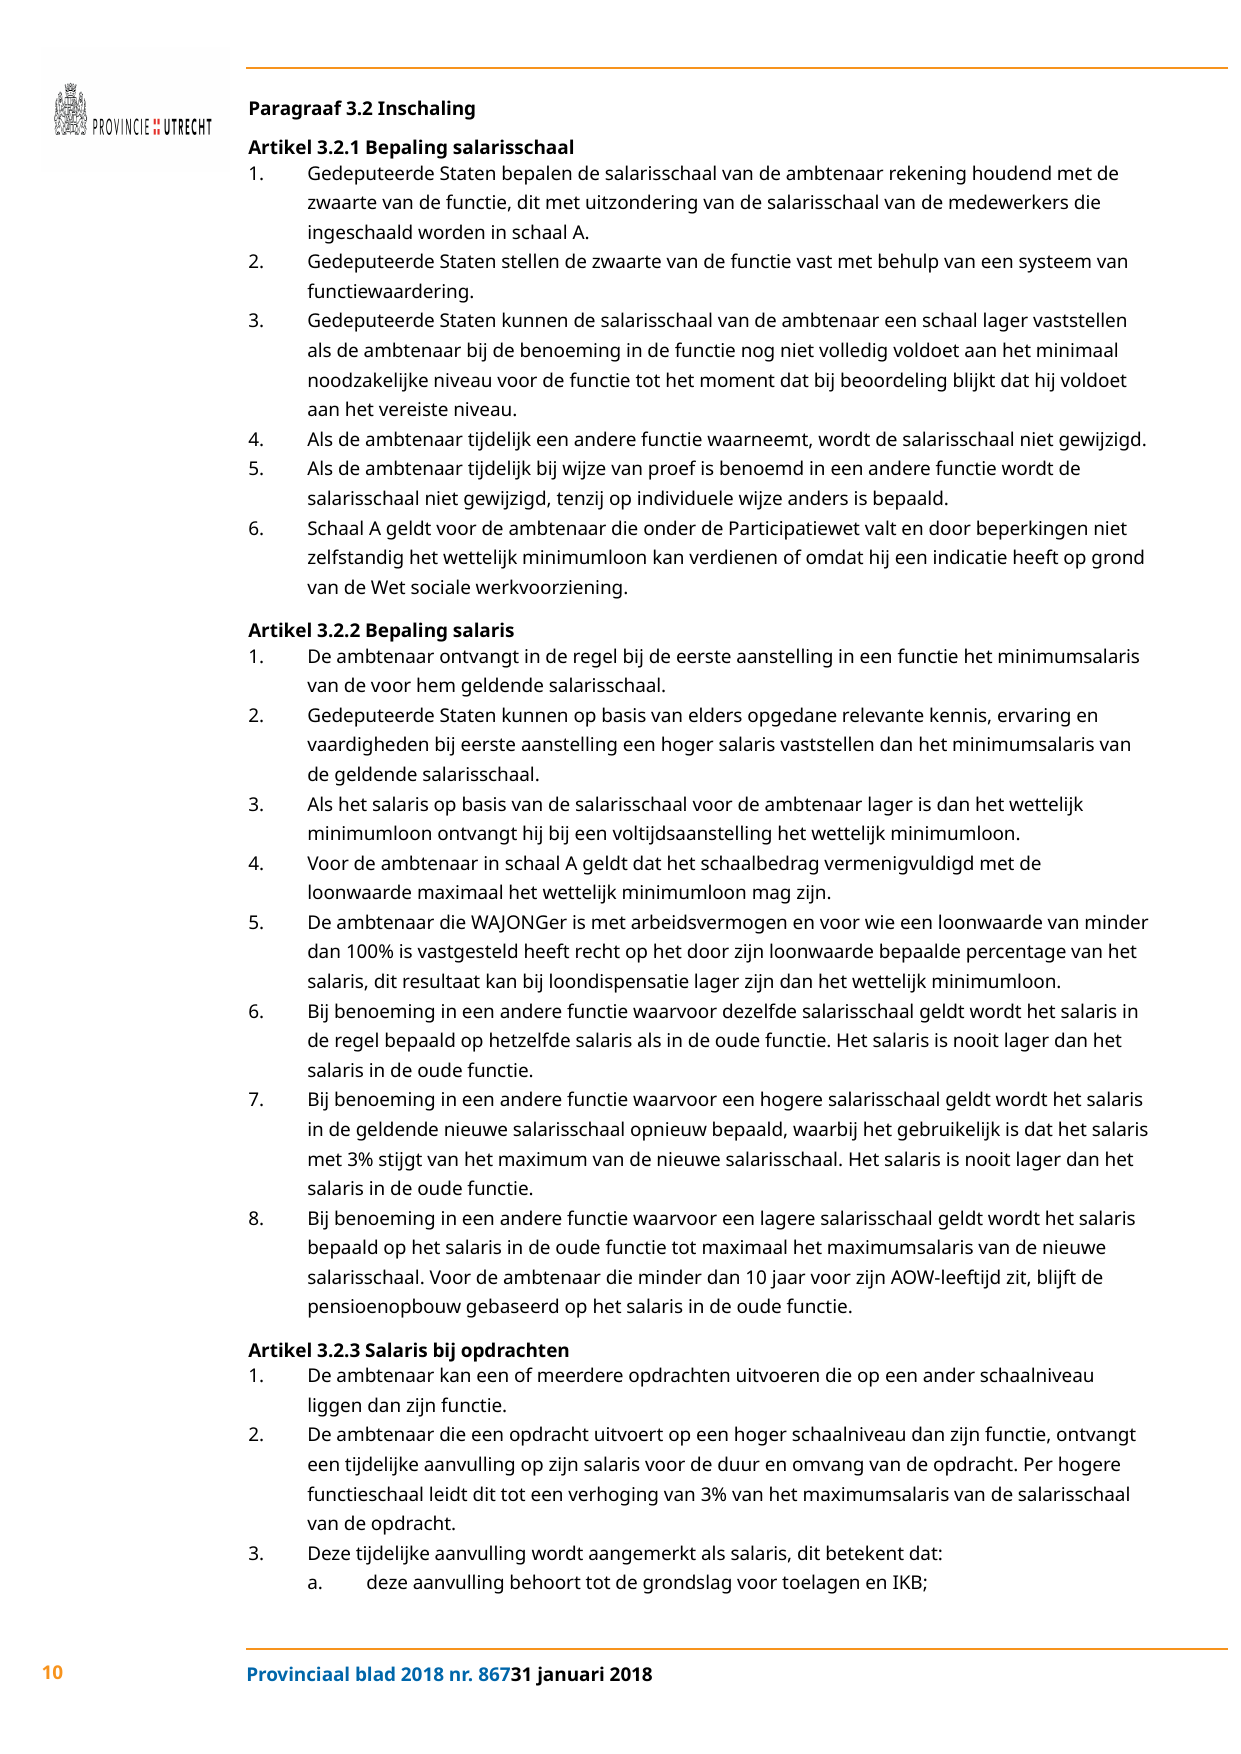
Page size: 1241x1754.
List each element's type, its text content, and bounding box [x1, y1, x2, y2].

list Bij benoeming in een andere functie waarvoor een lagere salarisschaal geldt wordt het salaris bepaald op het salaris in de oude functie tot maximaal het maximumsalaris van de nieuwe salarisschaal. Voor de ambtenaar die minder dan 10 jaar voor zijn AOW-leeftijd zit, blijft de pensioenopbouw gebaseerd op het salaris in de oude functie. [248, 1205, 1152, 1319]
list Als het salaris op basis van de salarisschaal voor de ambtenaar lager is dan het wettelijk minimumloon ontvangt hij bij een voltijdsaanstelling het wettelijk minimumloon. [248, 791, 1152, 846]
list Voor de ambtenaar in schaal A geldt dat het schaalbedrag vermenigvuldigd met de loonwaarde maximaal het wettelijk minimumloon mag zijn. [248, 850, 1152, 905]
list Als de ambtenaar tijdelijk een andere functie waarneemt, wordt de salarisschaal niet gewijzigd. [248, 426, 1152, 452]
picture [41, 47, 231, 172]
list Bij benoeming in een andere functie waarvoor een hogere salarisschaal geldt wordt het salaris in de geldende nieuwe salarisschaal opnieuw bepaald, waarbij het gebruikelijk is dat het salaris met 3% stijgt van het maximum van de nieuwe salarisschaal. Het salaris is nooit lager dan het salaris in de oude functie. [248, 1087, 1152, 1201]
list Gedeputeerde Staten kunnen de salarisschaal van de ambtenaar een schaal lager vaststellen als de ambtenaar bij de benoeming in de functie nog niet volledig voldoet aan het minimaal noodzakelijke niveau voor de functie tot het moment dat bij beoordeling blijkt dat hij voldoet aan het vereiste niveau. [248, 308, 1152, 422]
text Artikel 3.2.2 Bepaling salaris [248, 617, 1152, 643]
text Artikel 3.2.3 Salaris bij opdrachten [248, 1337, 1152, 1362]
list De ambtenaar kan een of meerdere opdrachten uitvoeren die op een ander schaalniveau liggen dan zijn functie. [248, 1362, 1152, 1418]
list deze aanvulling behoort tot de grondslag voor toelagen en IKB; [307, 1569, 1152, 1595]
list Gedeputeerde Staten bepalen de salarisschaal van de ambtenaar rekening houdend met de zwaarte van de functie, dit met uitzondering van de salarisschaal van de medewerkers die ingeschaald worden in schaal A. [248, 160, 1152, 245]
list Als de ambtenaar tijdelijk bij wijze van proef is benoemd in een andere functie wordt de salarisschaal niet gewijzigd, tenzij op individuele wijze anders is bepaald. [248, 456, 1152, 511]
list De ambtenaar die WAJONGer is met arbeidsvermogen en voor wie een loonwaarde van minder dan 100% is vastgesteld heeft recht op het door zijn loonwaarde bepaalde percentage van het salaris, dit resultaat kan bij loondispensatie lager zijn dan het wettelijk minimumloon. [248, 909, 1152, 994]
list Deze tijdelijke aanvulling wordt aangemerkt als salaris, dit betekent dat: [248, 1540, 1152, 1566]
list De ambtenaar die een opdracht uitvoert op een hoger schaalniveau dan zijn functie, ontvangt een tijdelijke aanvulling op zijn salaris voor de duur en omvang van de opdracht. Per hogere functieschaal leidt dit tot een verhoging van 3% van het maximumsalaris van de salarisschaal van de opdracht. [248, 1422, 1152, 1536]
list Schaal A geldt voor de ambtenaar die onder de Participatiewet valt en door beperkingen niet zelfstandig het wettelijk minimumloon kan verdienen of omdat hij een indicatie heeft op grond van de Wet sociale werkvoorziening. [248, 515, 1152, 600]
list Gedeputeerde Staten kunnen op basis van elders opgedane relevante kennis, ervaring en vaardigheden bij eerste aanstelling een hoger salaris vaststellen dan het minimumsalaris van de geldende salarisschaal. [248, 702, 1152, 787]
list Gedeputeerde Staten stellen de zwaarte van de functie vast met behulp van een systeem van functiewaardering. [248, 248, 1152, 304]
list De ambtenaar ontvangt in de regel bij de eerste aanstelling in een functie het minimumsalaris van de voor hem geldende salarisschaal. [248, 643, 1152, 698]
text Paragraaf 3.2 Inschaling [248, 95, 1152, 121]
list Bij benoeming in een andere functie waarvoor dezelfde salarisschaal geldt wordt het salaris in de regel bepaald op hetzelfde salaris als in de oude functie. Het salaris is nooit lager dan het salaris in de oude functie. [248, 998, 1152, 1083]
text Artikel 3.2.1 Bepaling salarisschaal [248, 134, 1152, 160]
